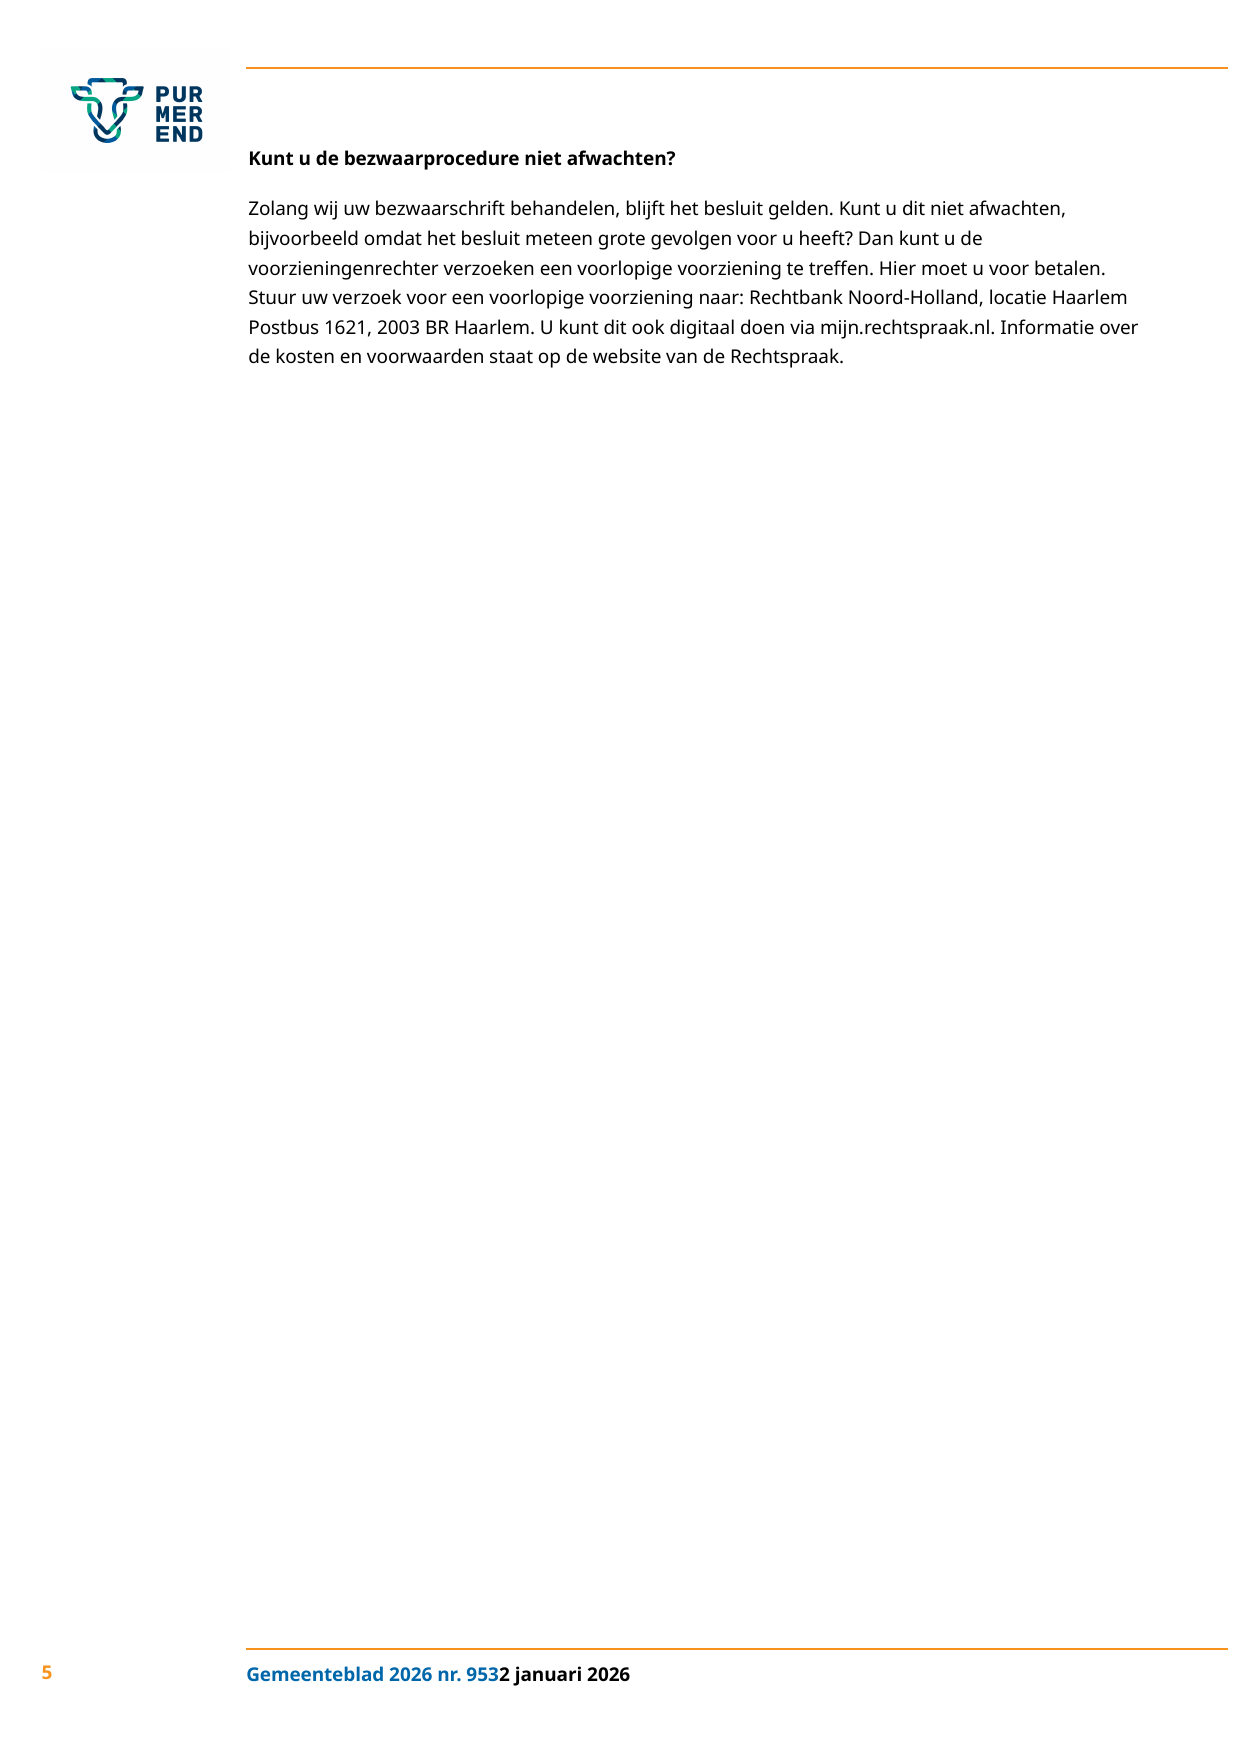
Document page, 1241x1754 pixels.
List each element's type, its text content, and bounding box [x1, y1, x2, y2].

text Zolang wij uw bezwaarschrift behandelen, blijft het besluit gelden. Kunt u dit niet afwachten, bijvoorbeeld omdat het besluit meteen grote gevolgen voor u heeft? Dan kunt u de voorzieningenrechter verzoeken een voorlopige voorziening te treffen. Hier moet u voor betalen. Stuur uw verzoek voor een voorlopige voorziening naar: Rechtbank Noord-Holland, locatie Haarlem Postbus 1621, 2003 BR Haarlem. U kunt dit ook digitaal doen via mijn.rechtspraak.nl. Informatie over de kosten en voorwaarden staat op de website van de Rechtspraak. [248, 196, 1152, 369]
text Kunt u de bezwaarprocedure niet afwachten? [248, 145, 1152, 171]
picture [41, 47, 231, 172]
